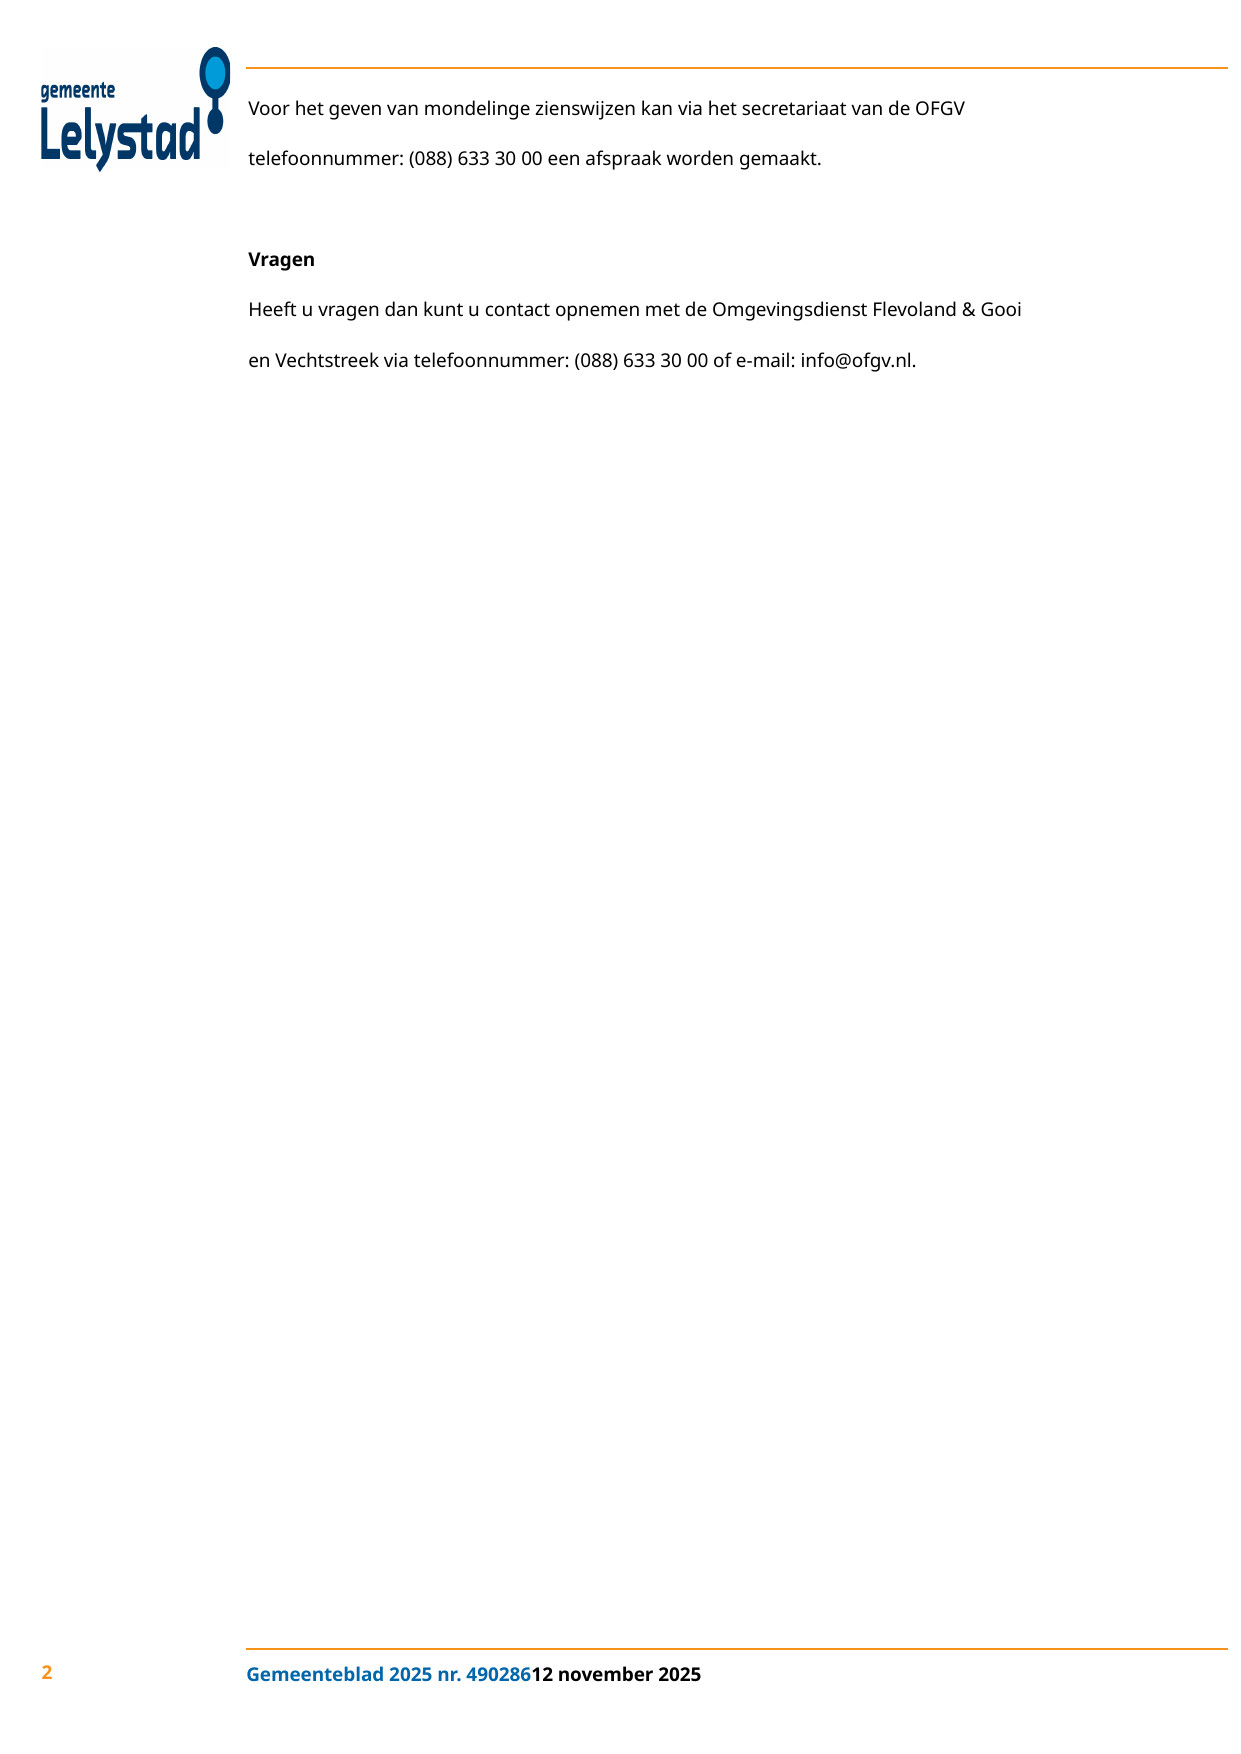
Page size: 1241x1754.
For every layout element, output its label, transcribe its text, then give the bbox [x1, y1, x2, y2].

text en Vechtstreek via telefoonnummer: (088) 633 30 00 of e-mail: info@ofgv.nl. [248, 347, 1152, 373]
text telefoonnummer: (088) 633 30 00 een afspraak worden gemaakt. [248, 145, 1152, 171]
picture [41, 47, 231, 172]
text Voor het geven van mondelinge zienswijzen kan via het secretariaat van de OFGV [248, 95, 1152, 121]
text Vragen [248, 246, 1152, 272]
text Heeft u vragen dan kunt u contact opnemen met de Omgevingsdienst Flevoland & Gooi [248, 296, 1152, 322]
